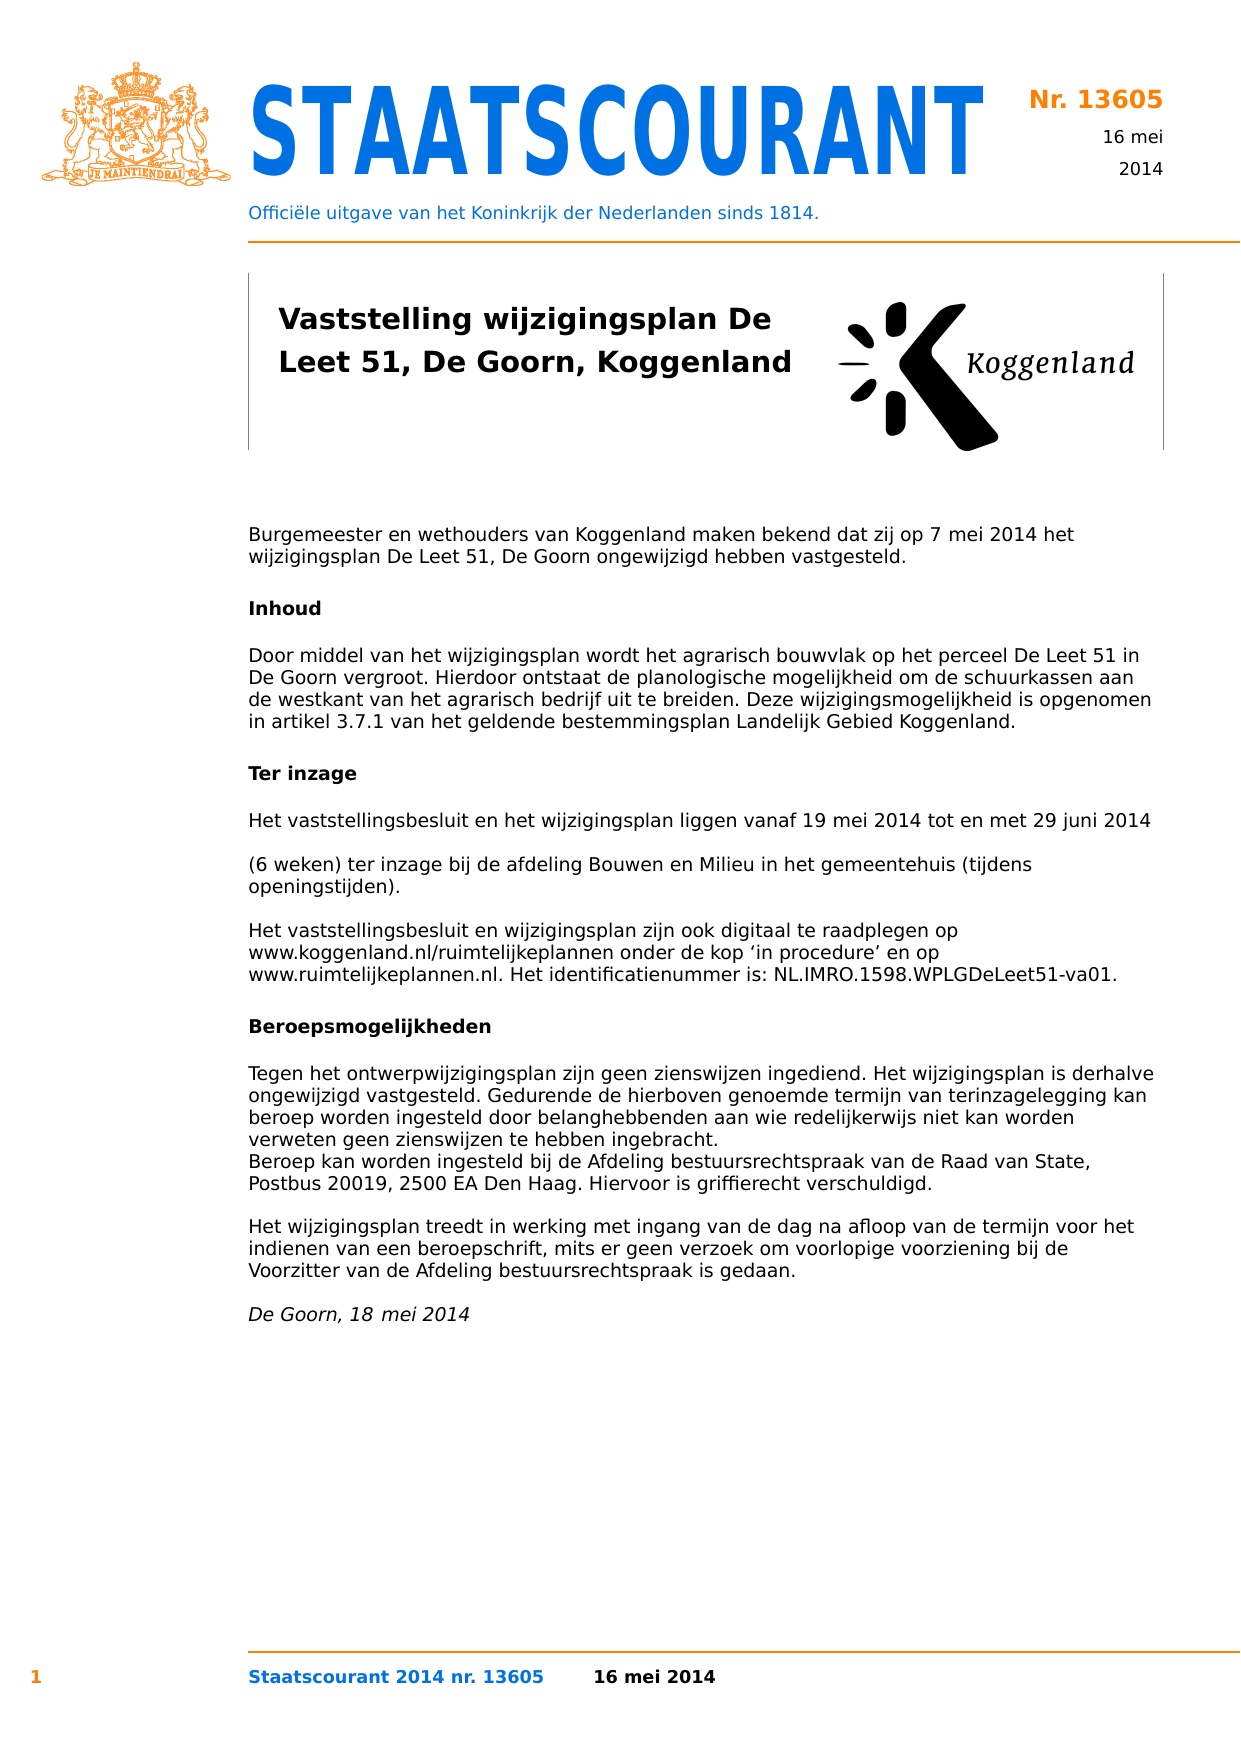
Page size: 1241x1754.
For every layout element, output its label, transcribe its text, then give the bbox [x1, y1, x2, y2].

text De Goorn, 18 mei 2014 [248, 1304, 1163, 1326]
table_header [25, 62, 248, 241]
table_header STAATSCOURANT [248, 62, 998, 203]
text Het vaststellingsbesluit en wijzigingsplan zijn ook digitaal te raadplegen op www.koggenland.nl/ruimtelijkeplannen onder de kop ‘in procedure’ en op www.ruimtelijkeplannen.nl. Het identificatienummer is: NL.IMRO.1598.WPLGDeLeet51-va01. [248, 920, 1163, 986]
subtitle Inhoud [248, 598, 1163, 620]
subtitle Beroepsmogelijkheden [248, 1016, 1163, 1038]
text Het wijzigingsplan treedt in werking met ingang van de dag na afloop van de termijn voor het indienen van een beroepschrift, mits er geen verzoek om voorlopige voorziening bij de Voorzitter van de Afdeling bestuursrechtspraak is gedaan. [248, 1216, 1163, 1282]
text (6 weken) ter inzage bij de afdeling Bouwen en Milieu in het gemeentehuis (tijdens openingstijden). [248, 854, 1163, 898]
text Burgemeester en wethouders van Koggenland maken bekend dat zij op 7 mei 2014 het wijzigingsplan De Leet 51, De Goorn ongewijzigd hebben vastgesteld. [248, 524, 1163, 568]
text Door middel van het wijzigingsplan wordt het agrarisch bouwvlak op het perceel De Leet 51 in De Goorn vergroot. Hierdoor ontstaat de planologische mogelijkheid om de schuurkassen aan de westkant van het agrarisch bedrijf uit te breiden. Deze wijzigingsmogelijkheid is opgenomen in artikel 3.7.1 van het geldende bestemmingsplan Landelijk Gebied Koggenland. [248, 645, 1163, 733]
picture [838, 302, 1134, 451]
text Het vaststellingsbesluit en het wijzigingsplan liggen vanaf 19 mei 2014 tot en met 29 juni 2014 [248, 810, 1163, 832]
table_cell 2014 [998, 153, 1240, 203]
subtitle Ter inzage [248, 763, 1163, 785]
picture [41, 62, 231, 186]
subtitle Vaststelling wijzigingsplan De Leet 51, De Goorn, Koggenland [249, 273, 1163, 450]
table_cell Officiële uitgave van het Koninkrijk der Nederlanden sinds 1814. [248, 203, 1240, 241]
table_header Nr. 13605 [998, 62, 1240, 121]
text Beroep kan worden ingesteld bij de Afdeling bestuursrechtspraak van de Raad van State, Postbus 20019, 2500 EA Den Haag. Hiervoor is griffierecht verschuldigd. [248, 1151, 1163, 1194]
text Tegen het ontwerpwijzigingsplan zijn geen zienswijzen ingediend. Het wijzigingsplan is derhalve ongewijzigd vastgesteld. Gedurende de hierboven genoemde termijn van terinzagelegging kan beroep worden ingesteld door belanghebbenden aan wie redelijkerwijs niet kan worden verweten geen zienswijzen te hebben ingebracht. [248, 1063, 1163, 1151]
table_cell 16 mei [998, 121, 1240, 153]
